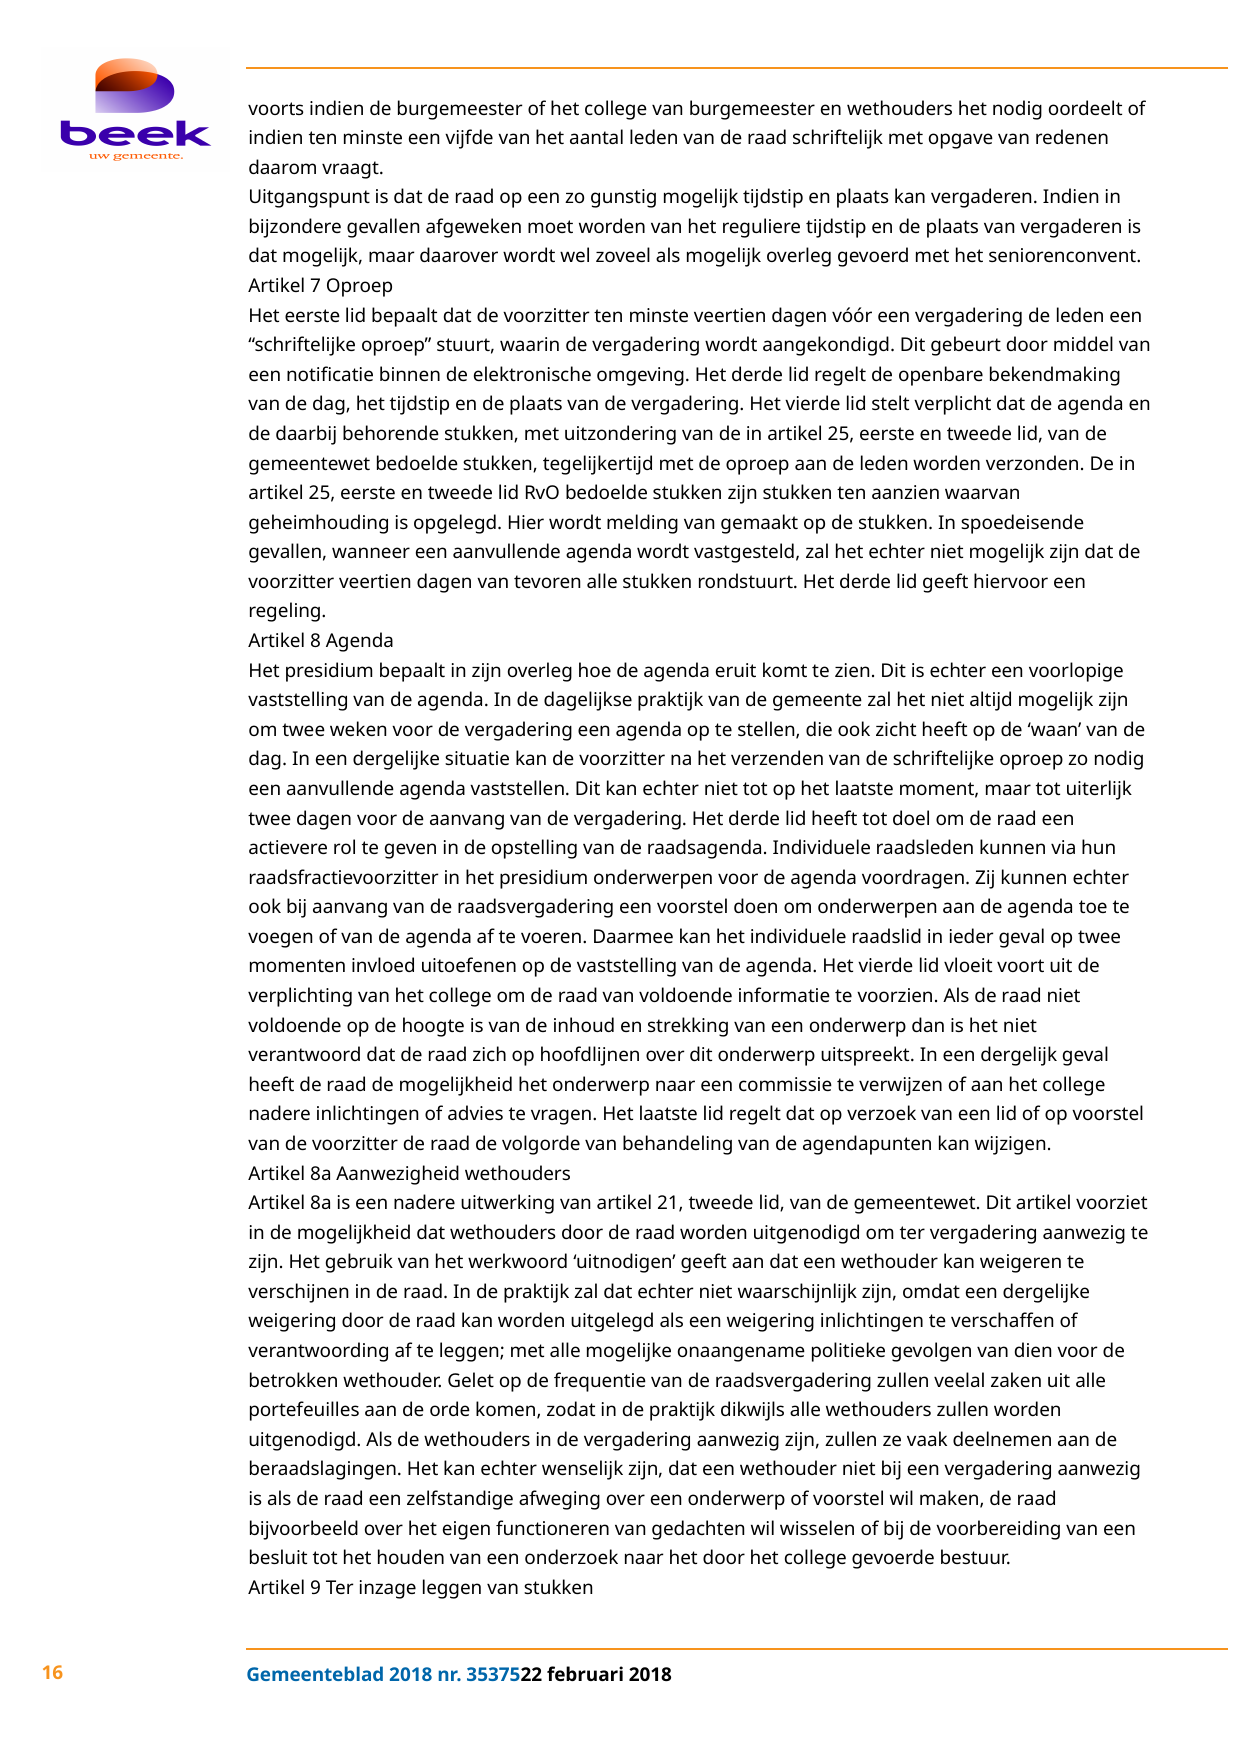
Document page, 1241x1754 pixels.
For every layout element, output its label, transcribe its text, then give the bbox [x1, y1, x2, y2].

text Het eerste lid bepaalt dat de voorzitter ten minste veertien dagen vóór een vergadering de leden een “schriftelijke oproep” stuurt, waarin de vergadering wordt aangekondigd. Dit gebeurt door middel van een notificatie binnen de elektronische omgeving. Het derde lid regelt de openbare bekendmaking van de dag, het tijdstip en de plaats van de vergadering. Het vierde lid stelt verplicht dat de agenda en de daarbij behorende stukken, met uitzondering van de in artikel 25, eerste en tweede lid, van de gemeentewet bedoelde stukken, tegelijkertijd met de oproep aan de leden worden verzonden. De in artikel 25, eerste en tweede lid RvO bedoelde stukken zijn stukken ten aanzien waarvan geheimhouding is opgelegd. Hier wordt melding van gemaakt op de stukken. In spoedeisende gevallen, wanneer een aanvullende agenda wordt vastgesteld, zal het echter niet mogelijk zijn dat de voorzitter veertien dagen van tevoren alle stukken rondstuurt. Het derde lid geeft hiervoor een regeling. [248, 302, 1152, 623]
picture [41, 47, 231, 172]
text Artikel 9 Ter inzage leggen van stukken [248, 1574, 1152, 1600]
text Het presidium bepaalt in zijn overleg hoe de agenda eruit komt te zien. Dit is echter een voorlopige vaststelling van de agenda. In de dagelijkse praktijk van de gemeente zal het niet altijd mogelijk zijn om twee weken voor de vergadering een agenda op te stellen, die ook zicht heeft op de ‘waan’ van de dag. In een dergelijke situatie kan de voorzitter na het verzenden van de schriftelijke oproep zo nodig een aanvullende agenda vaststellen. Dit kan echter niet tot op het laatste moment, maar tot uiterlijk twee dagen voor de aanvang van de vergadering. Het derde lid heeft tot doel om de raad een actievere rol te geven in de opstelling van de raadsagenda. Individuele raadsleden kunnen via hun raadsfractievoorzitter in het presidium onderwerpen voor de agenda voordragen. Zij kunnen echter ook bij aanvang van de raadsvergadering een voorstel doen om onderwerpen aan de agenda toe te voegen of van de agenda af te voeren. Daarmee kan het individuele raadslid in ieder geval op twee momenten invloed uitoefenen op de vaststelling van de agenda. Het vierde lid vloeit voort uit de verplichting van het college om de raad van voldoende informatie te voorzien. Als de raad niet voldoende op de hoogte is van de inhoud en strekking van een onderwerp dan is het niet verantwoord dat de raad zich op hoofdlijnen over dit onderwerp uitspreekt. In een dergelijk geval heeft de raad de mogelijkheid het onderwerp naar een commissie te verwijzen of aan het college nadere inlichtingen of advies te vragen. Het laatste lid regelt dat op verzoek van een lid of op voorstel van de voorzitter de raad de volgorde van behandeling van de agendapunten kan wijzigen. [248, 657, 1152, 1156]
text Uitgangspunt is dat de raad op een zo gunstig mogelijk tijdstip en plaats kan vergaderen. Indien in bijzondere gevallen afgeweken moet worden van het reguliere tijdstip en de plaats van vergaderen is dat mogelijk, maar daarover wordt wel zoveel als mogelijk overleg gevoerd met het seniorenconvent. [248, 183, 1152, 268]
text voorts indien de burgemeester of het college van burgemeester en wethouders het nodig oordeelt of indien ten minste een vijfde van het aantal leden van de raad schriftelijk met opgave van redenen daarom vraagt. [248, 95, 1152, 180]
text Artikel 8 Agenda [248, 627, 1152, 653]
text Artikel 8a Aanwezigheid wethouders [248, 1160, 1152, 1186]
text Artikel 7 Oproep [248, 272, 1152, 298]
text Artikel 8a is een nadere uitwerking van artikel 21, tweede lid, van de gemeentewet. Dit artikel voorziet in de mogelijkheid dat wethouders door de raad worden uitgenodigd om ter vergadering aanwezig te zijn. Het gebruik van het werkwoord ‘uitnodigen’ geeft aan dat een wethouder kan weigeren te verschijnen in de raad. In de praktijk zal dat echter niet waarschijnlijk zijn, omdat een dergelijke weigering door de raad kan worden uitgelegd als een weigering inlichtingen te verschaffen of verantwoording af te leggen; met alle mogelijke onaangename politieke gevolgen van dien voor de betrokken wethouder. Gelet op de frequentie van de raadsvergadering zullen veelal zaken uit alle portefeuilles aan de orde komen, zodat in de praktijk dikwijls alle wethouders zullen worden uitgenodigd. Als de wethouders in de vergadering aanwezig zijn, zullen ze vaak deelnemen aan de beraadslagingen. Het kan echter wenselijk zijn, dat een wethouder niet bij een vergadering aanwezig is als de raad een zelfstandige afweging over een onderwerp of voorstel wil maken, de raad bijvoorbeeld over het eigen functioneren van gedachten wil wisselen of bij de voorbereiding van een besluit tot het houden van een onderzoek naar het door het college gevoerde bestuur. [248, 1189, 1152, 1570]
